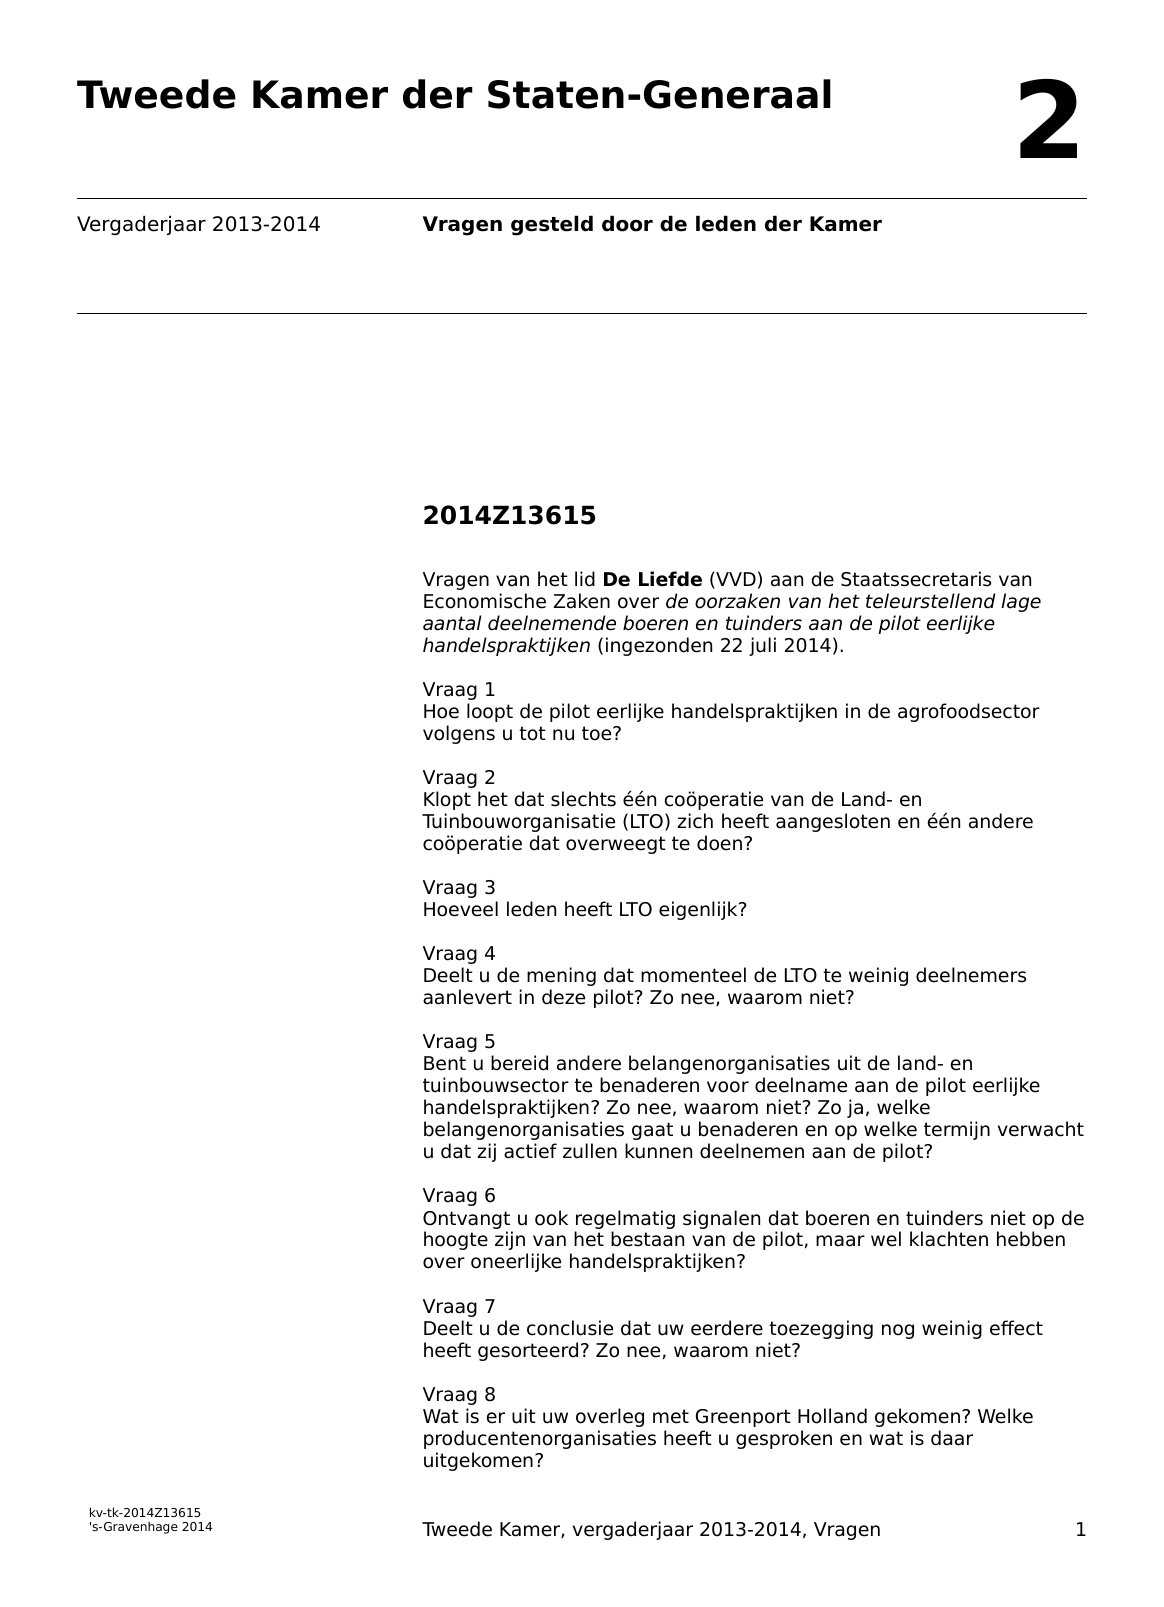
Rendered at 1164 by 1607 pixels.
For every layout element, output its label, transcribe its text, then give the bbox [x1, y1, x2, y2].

text Hoe loopt de pilot eerlijke handelspraktijken in de agrofoodsector volgens u tot nu toe? [422, 701, 1087, 745]
text Vraag 2 [422, 767, 1087, 789]
text Bent u bereid andere belangenorganisaties uit de land- en tuinbouwsector te benaderen voor deelname aan de pilot eerlijke handelspraktijken? Zo nee, waarom niet? Zo ja, welke belangenorganisaties gaat u benaderen en op welke termijn verwacht u dat zij actief zullen kunnen deelnemen aan de pilot? [422, 1053, 1087, 1163]
text 2014Z13615 [422, 501, 1087, 531]
text Vraag 7 [422, 1296, 1087, 1317]
text Vraag 5 [422, 1031, 1087, 1053]
text Hoeveel leden heeft LTO eigenlijk? [422, 899, 1087, 921]
text kv-tk-2014Z13615 [88, 1506, 323, 1520]
text Vraag 4 [422, 943, 1087, 965]
text 's-Gravenhage 2014 [88, 1520, 323, 1534]
text Vraag 8 [422, 1384, 1087, 1406]
text Wat is er uit uw overleg met Greenport Holland gekomen? Welke producentenorganisaties heeft u gesproken en wat is daar uitgekomen? [422, 1406, 1087, 1472]
text Ontvangt u ook regelmatig signalen dat boeren en tuinders niet op de hoogte zijn van het bestaan van de pilot, maar wel klachten hebben over oneerlijke handelspraktijken? [422, 1207, 1087, 1273]
text Vraag 6 [422, 1185, 1087, 1207]
text Vragen van het lid De Liefde (VVD) aan de Staatssecretaris van Economische Zaken over de oorzaken van het teleurstellend lage aantal deelnemende boeren en tuinders aan de pilot eerlijke handelspraktijken (ingezonden 22 juli 2014). [422, 569, 1087, 657]
table_cell Vergaderjaar 2013-2014 [77, 199, 422, 313]
text Vraag 3 [422, 877, 1087, 899]
table_header 2 [886, 59, 1087, 198]
text Deelt u de conclusie dat uw eerdere toezegging nog weinig effect heeft gesorteerd? Zo nee, waarom niet? [422, 1317, 1087, 1361]
text Vraag 1 [422, 679, 1087, 701]
table_cell Vragen gesteld door de leden der Kamer [422, 199, 1087, 313]
text Deelt u de mening dat momenteel de LTO te weinig deelnemers aanlevert in deze pilot? Zo nee, waarom niet? [422, 965, 1087, 1009]
table_header Tweede Kamer der Staten-Generaal [77, 59, 886, 198]
text Klopt het dat slechts één coöperatie van de Land- en Tuinbouworganisatie (LTO) zich heeft aangesloten en één andere coöperatie dat overweegt te doen? [422, 789, 1087, 855]
